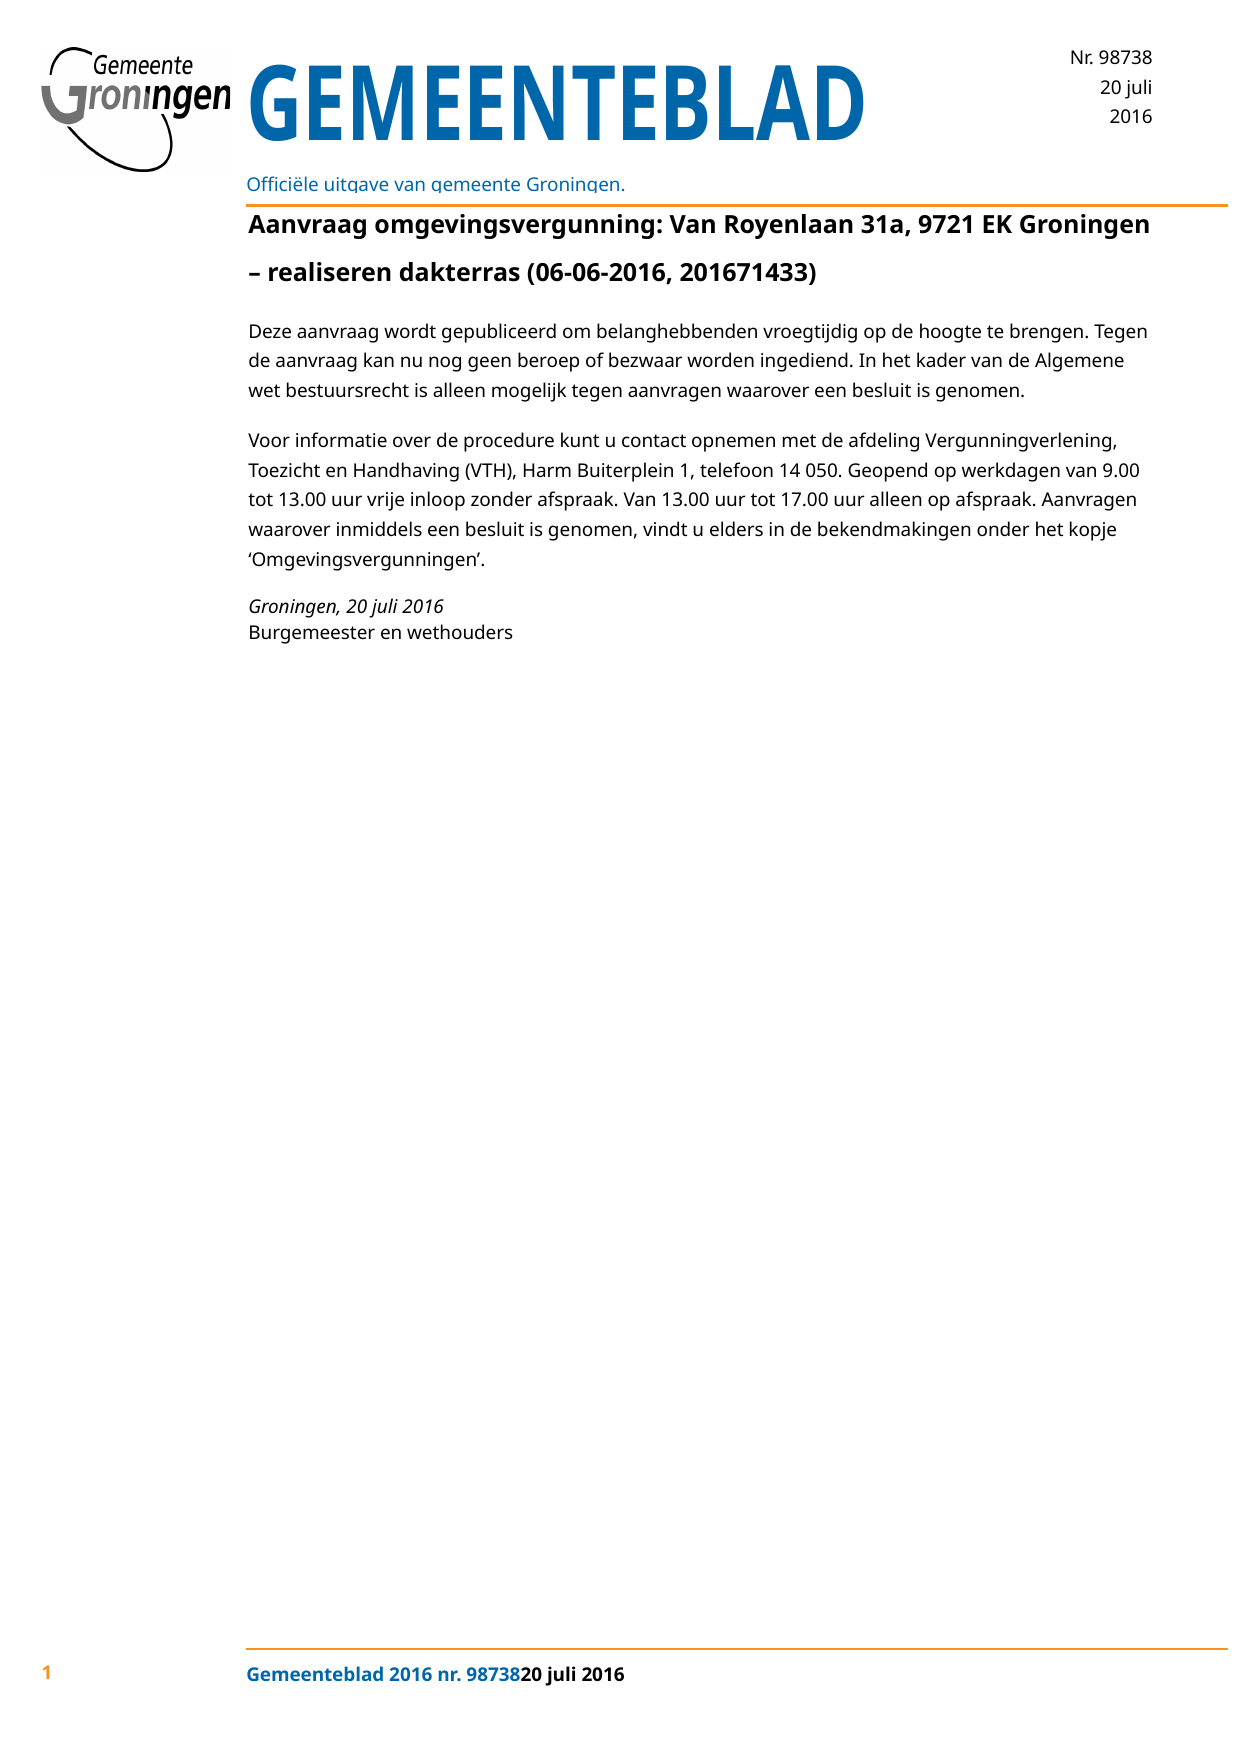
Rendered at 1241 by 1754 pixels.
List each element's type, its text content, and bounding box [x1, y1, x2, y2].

text Deze aanvraag wordt gepubliceerd om belanghebbenden vroegtijdig op de hoogte te brengen. Tegen de aanvraag kan nu nog geen beroep of bezwaar worden ingediend. In het kader van de Algemene wet bestuursrecht is alleen mogelijk tegen aanvragen waarover een besluit is genomen. [248, 318, 1152, 403]
picture [41, 47, 231, 172]
text Aanvraag omgevingsvergunning: Van Royenlaan 31a, 9721 EK Groningen – realiseren dakterras (06-06-2016, 201671433) [248, 207, 1152, 288]
text Burgemeester en wethouders [248, 619, 1152, 645]
text Groningen, 20 juli 2016 [248, 594, 1152, 619]
text Voor informatie over de procedure kunt u contact opnemen met de afdeling Vergunningverlening, Toezicht en Handhaving (VTH), Harm Buiterplein 1, telefoon 14 050. Geopend op werkdagen van 9.00 tot 13.00 uur vrije inloop zonder afspraak. Van 13.00 uur tot 17.00 uur alleen op afspraak. Aanvragen waarover inmiddels een besluit is genomen, vindt u elders in de bekendmakingen onder het kopje ‘Omgevingsvergunningen’. [248, 427, 1152, 572]
